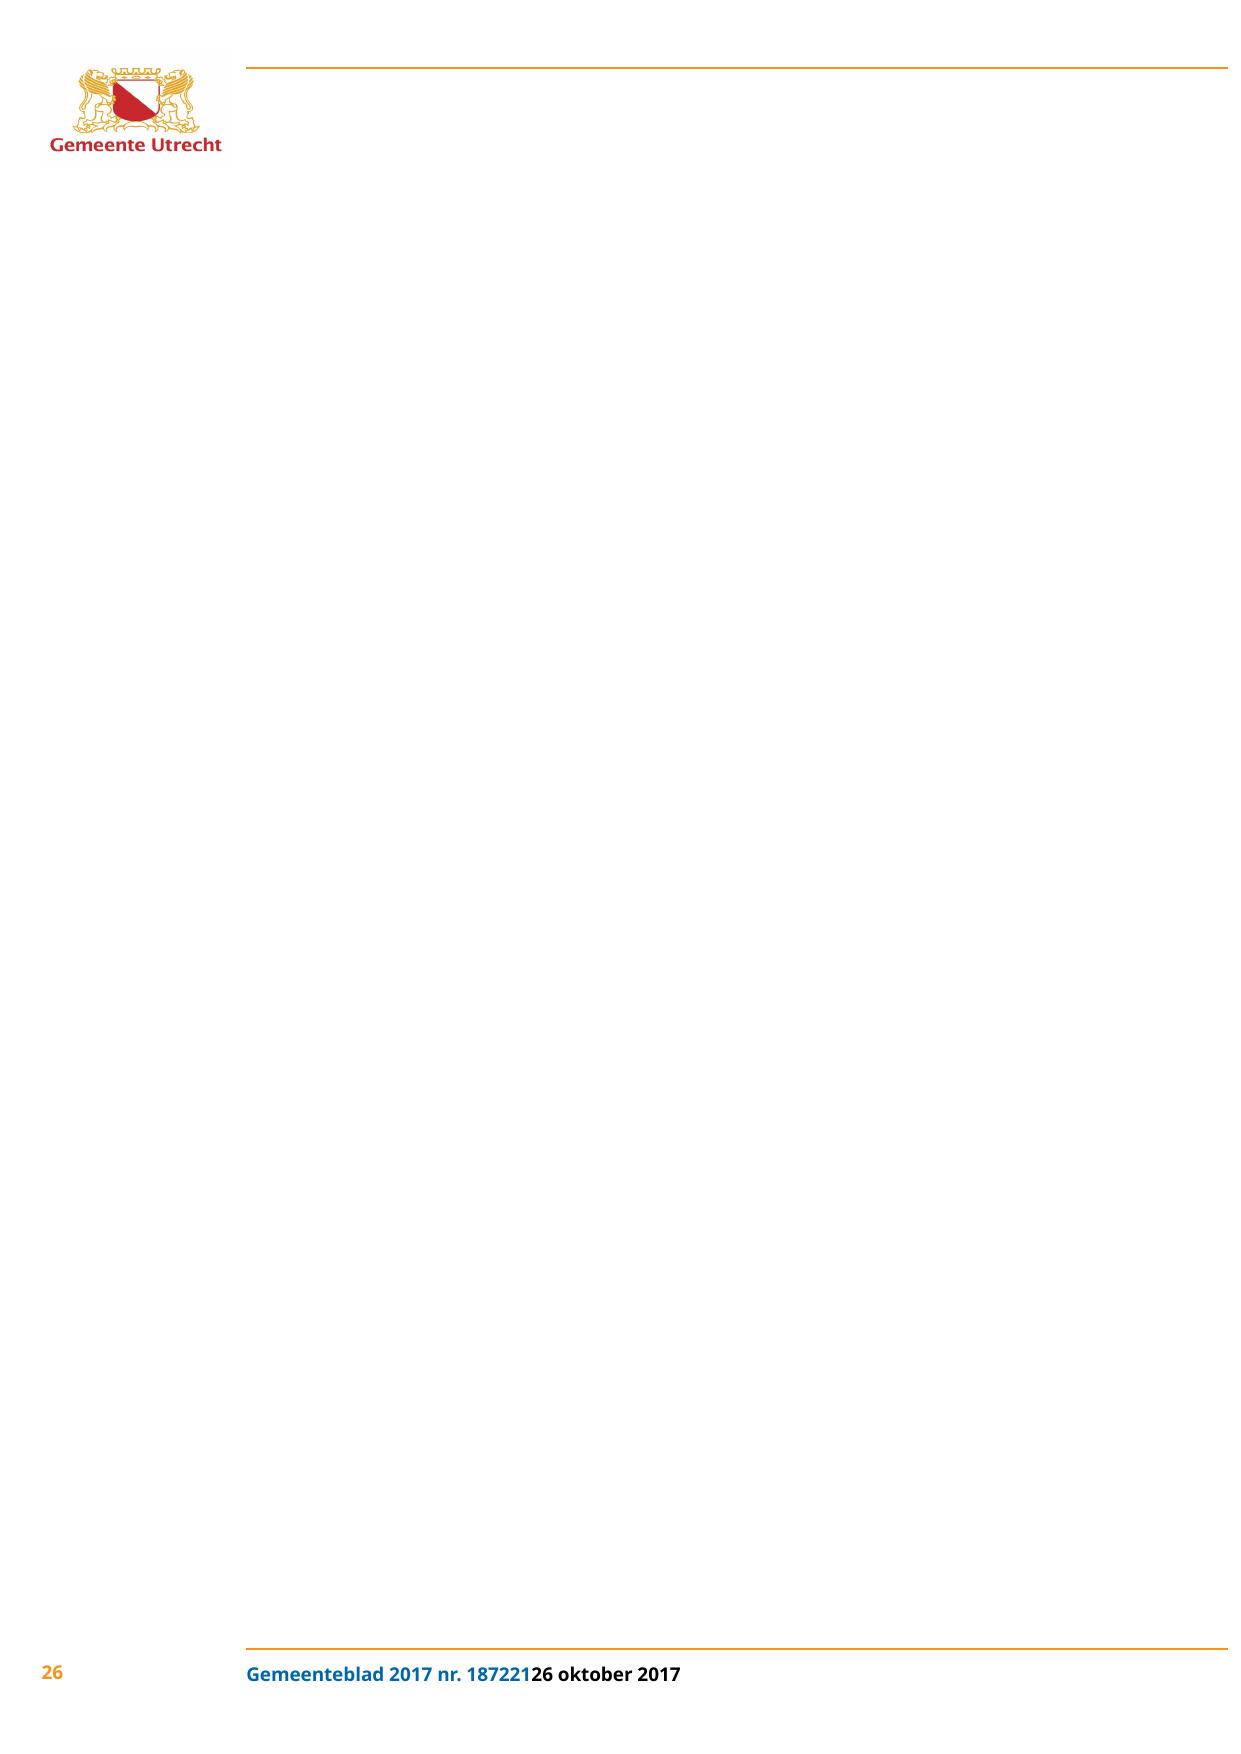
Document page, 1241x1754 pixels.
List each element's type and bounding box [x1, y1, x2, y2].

picture [41, 47, 231, 172]
